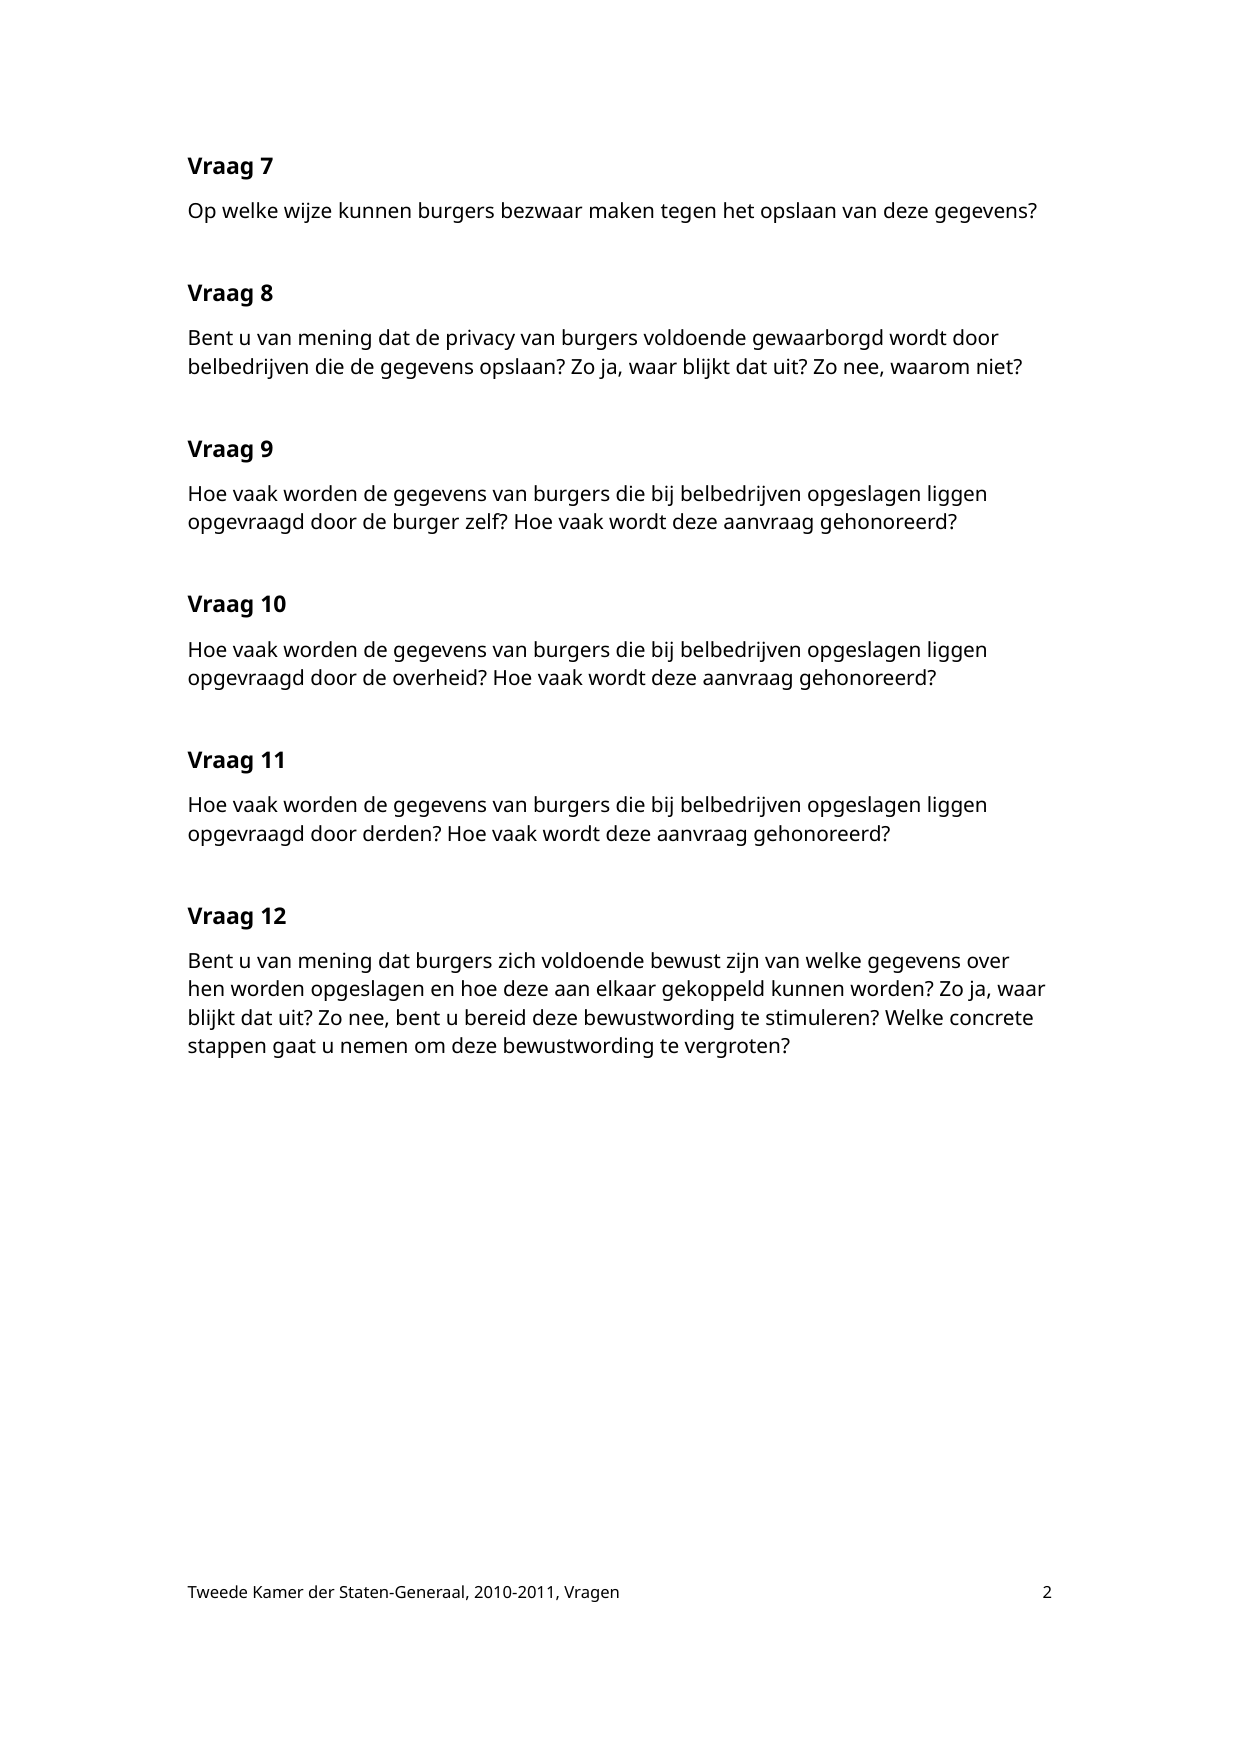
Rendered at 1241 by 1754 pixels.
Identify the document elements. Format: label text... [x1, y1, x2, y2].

subtitle Vraag 12 [187, 900, 1053, 931]
subtitle Vraag 7 [187, 150, 1053, 181]
text Hoe vaak worden de gegevens van burgers die bij belbedrijven opgeslagen liggen opgevraagd door de burger zelf? Hoe vaak wordt deze aanvraag gehonoreerd? [187, 479, 1053, 536]
text Op welke wijze kunnen burgers bezwaar maken tegen het opslaan van deze gegevens? [187, 196, 1053, 225]
subtitle Vraag 10 [187, 588, 1053, 620]
text Hoe vaak worden de gegevens van burgers die bij belbedrijven opgeslagen liggen opgevraagd door de overheid? Hoe vaak wordt deze aanvraag gehonoreerd? [187, 635, 1053, 692]
text Bent u van mening dat burgers zich voldoende bewust zijn van welke gegevens over hen worden opgeslagen en hoe deze aan elkaar gekoppeld kunnen worden? Zo ja, waar blijkt dat uit? Zo nee, bent u bereid deze bewustwording te stimuleren? Welke concrete stappen gaat u nemen om deze bewustwording te vergroten? [187, 946, 1053, 1060]
subtitle Vraag 9 [187, 433, 1053, 464]
text Hoe vaak worden de gegevens van burgers die bij belbedrijven opgeslagen liggen opgevraagd door derden? Hoe vaak wordt deze aanvraag gehonoreerd? [187, 790, 1053, 847]
subtitle Vraag 8 [187, 277, 1053, 308]
subtitle Vraag 11 [187, 744, 1053, 775]
text Bent u van mening dat de privacy van burgers voldoende gewaarborgd wordt door belbedrijven die de gegevens opslaan? Zo ja, waar blijkt dat uit? Zo nee, waarom niet? [187, 323, 1053, 380]
